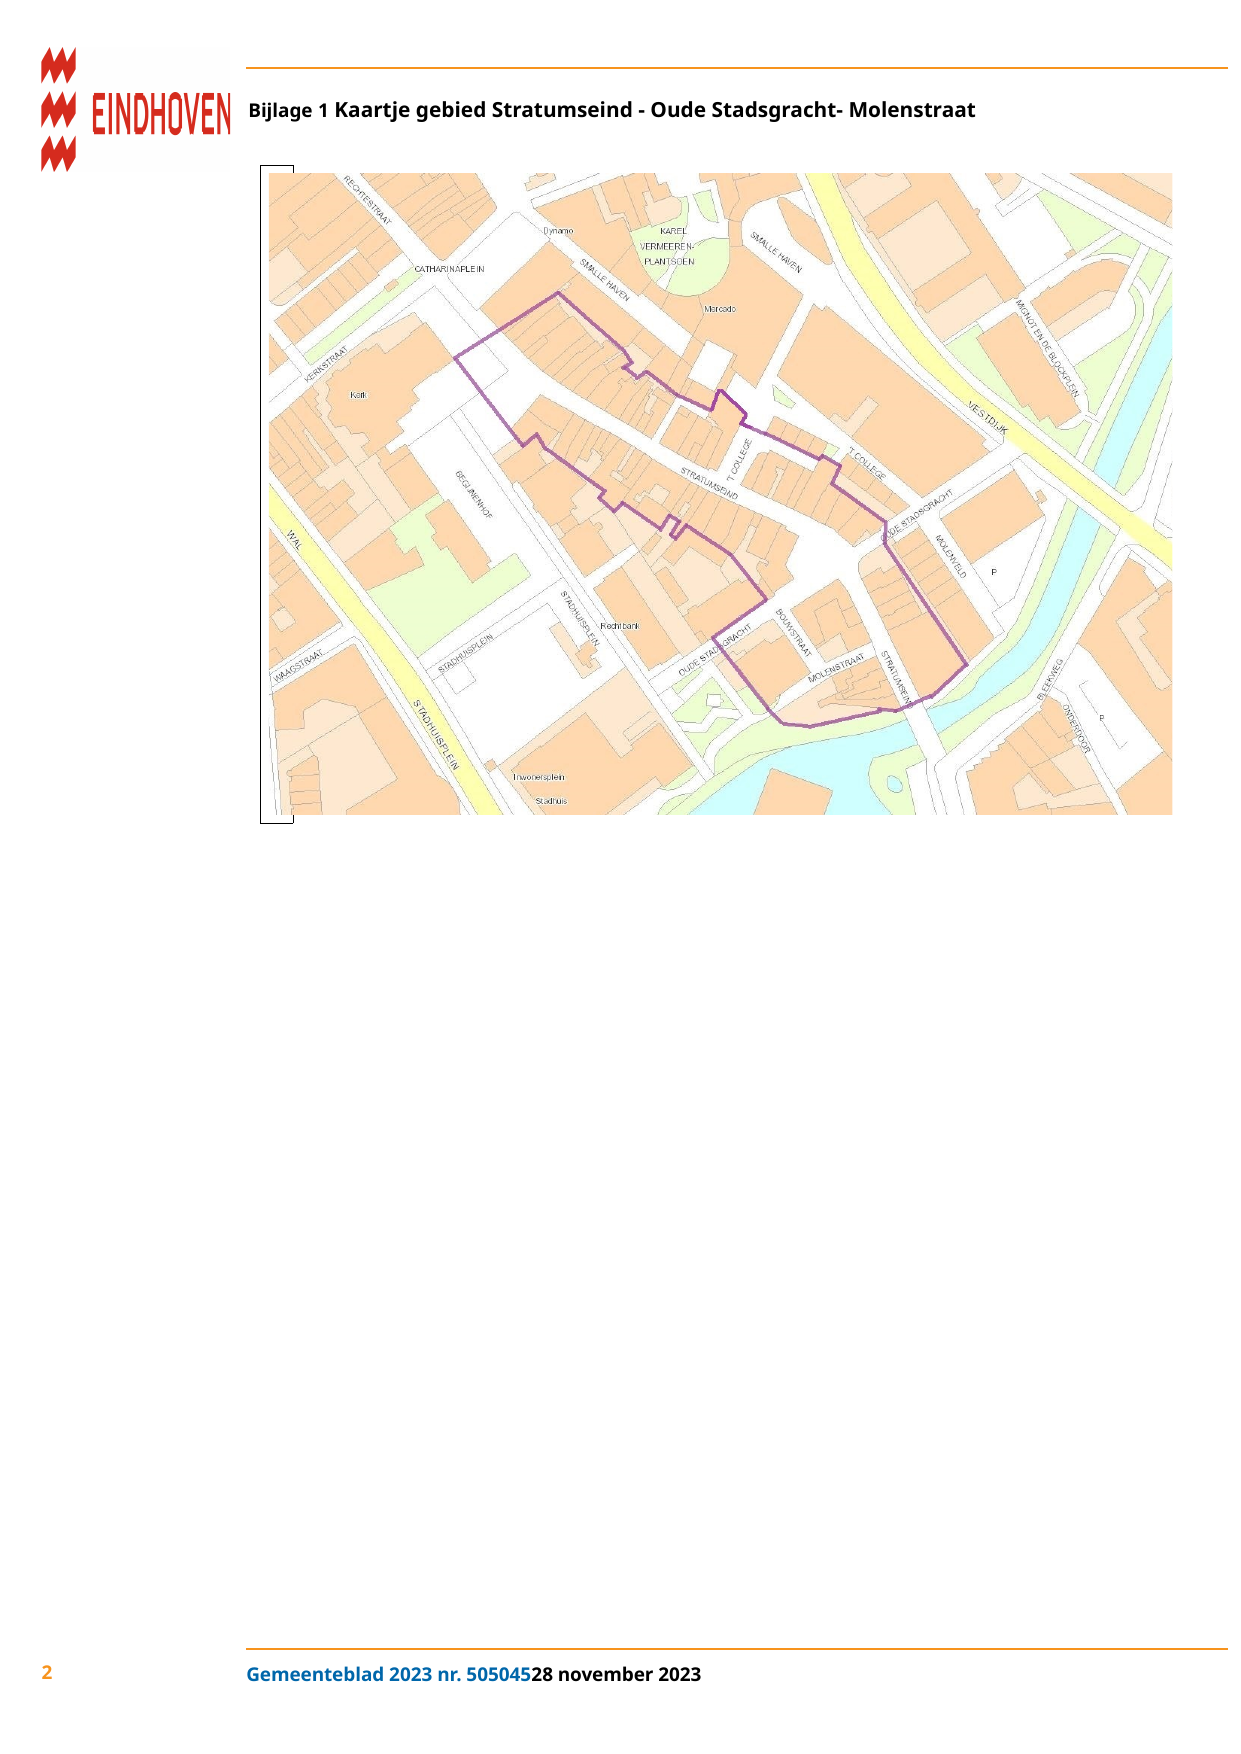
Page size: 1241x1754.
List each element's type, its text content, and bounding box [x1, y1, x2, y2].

picture [268, 173, 1173, 815]
text Bijlage 1 Kaartje gebied Stratumseind - Oude Stadsgracht- Molenstraat [248, 95, 1152, 123]
picture [41, 47, 231, 172]
